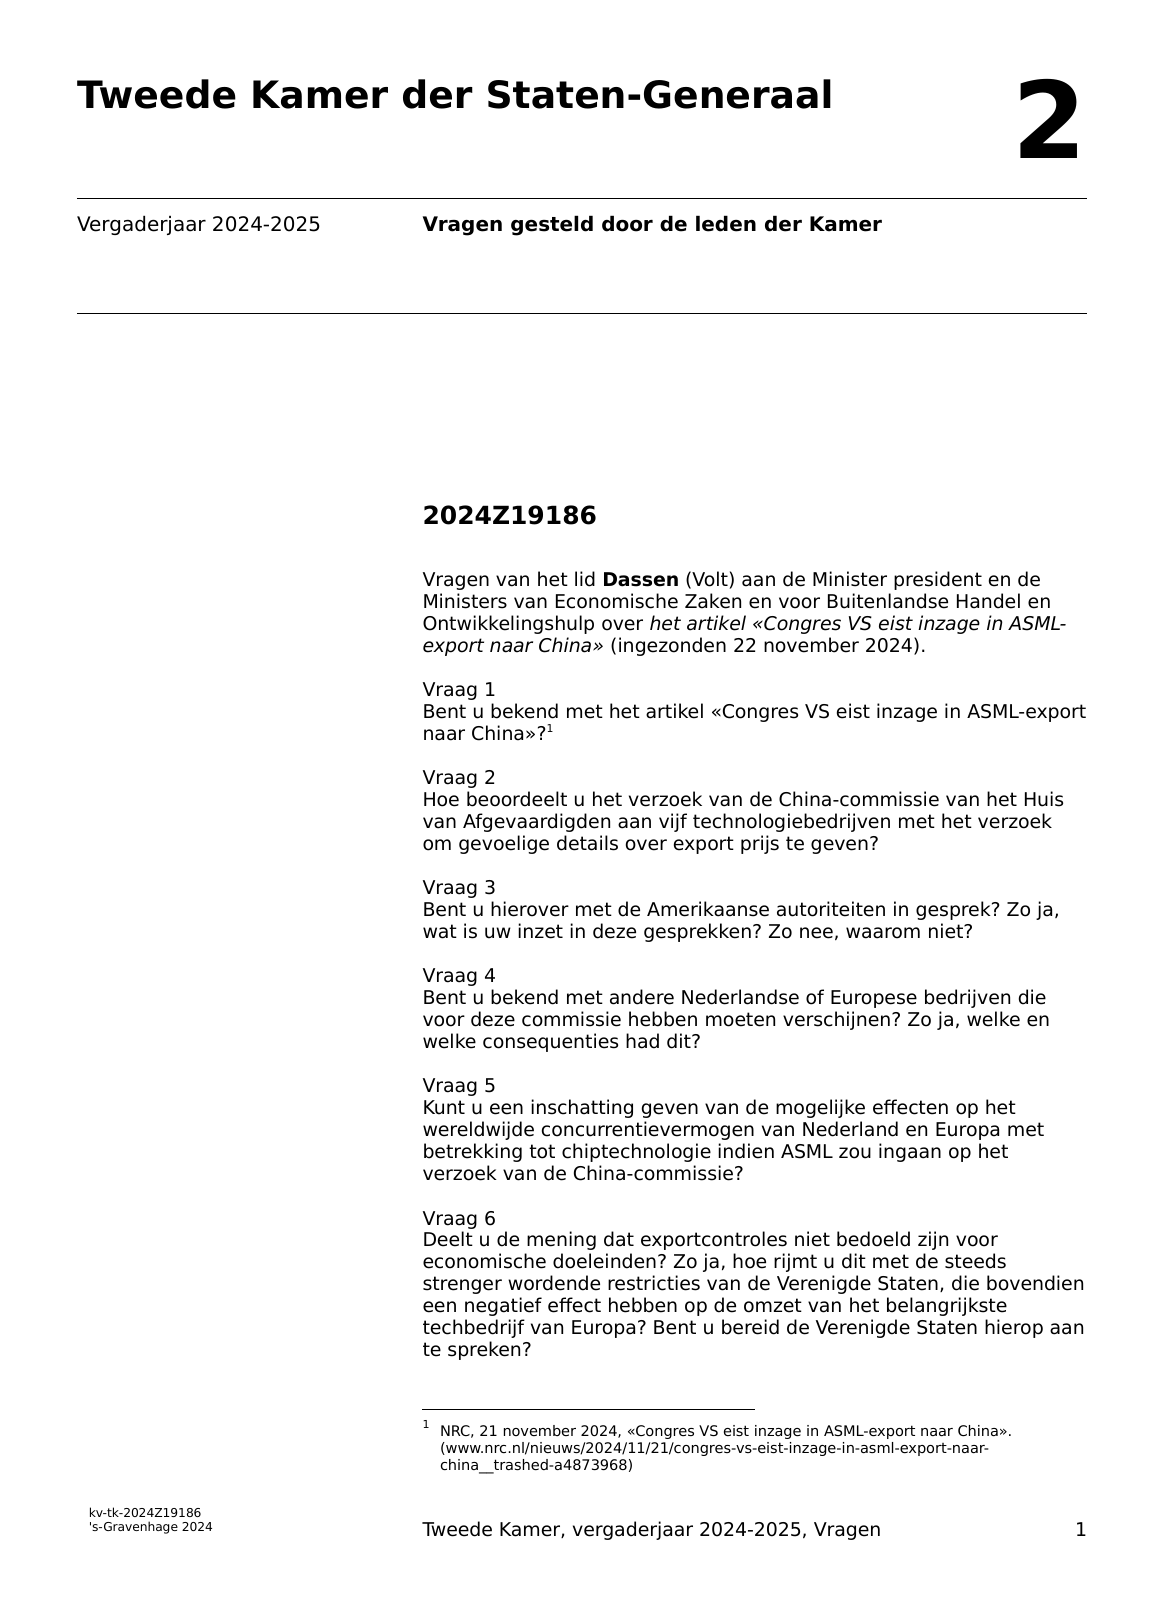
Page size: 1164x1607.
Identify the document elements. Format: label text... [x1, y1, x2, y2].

text NRC, 21 november 2024, «Congres VS eist inzage in ASML-export naar China». (www.nrc.nl/nieuws/2024/11/21/congres-vs-eist-inzage-in-asml-export-naar-china__trashed-a4873968) [422, 1418, 1087, 1474]
text Vraag 4 [422, 965, 1087, 987]
table_header 2 [886, 59, 1087, 198]
text 's-Gravenhage 2024 [88, 1520, 323, 1534]
text Deelt u de mening dat exportcontroles niet bedoeld zijn voor economische doeleinden? Zo ja, hoe rijmt u dit met de steeds strenger wordende restricties van de Verenigde Staten, die bovendien een negatief effect hebben op de omzet van het belangrijkste techbedrijf van Europa? Bent u bereid de Verenigde Staten hierop aan te spreken? [422, 1229, 1087, 1361]
text Hoe beoordeelt u het verzoek van de China-commissie van het Huis van Afgevaardigden aan vijf technologiebedrijven met het verzoek om gevoelige details over export prijs te geven? [422, 789, 1087, 855]
text Vraag 1 [422, 679, 1087, 701]
text 2024Z19186 [422, 501, 1087, 531]
text Vragen van het lid Dassen (Volt) aan de Minister president en de Ministers van Economische Zaken en voor Buitenlandse Handel en Ontwikkelingshulp over het artikel «Congres VS eist inzage in ASML-export naar China» (ingezonden 22 november 2024). [422, 569, 1087, 657]
text Vraag 6 [422, 1207, 1087, 1229]
table_header Tweede Kamer der Staten-Generaal [77, 59, 886, 198]
table_cell Vergaderjaar 2024-2025 [77, 199, 422, 313]
text Vraag 5 [422, 1075, 1087, 1097]
text Vraag 2 [422, 767, 1087, 789]
text Bent u hierover met de Amerikaanse autoriteiten in gesprek? Zo ja, wat is uw inzet in deze gesprekken? Zo nee, waarom niet? [422, 899, 1087, 943]
text Vraag 3 [422, 877, 1087, 899]
text Bent u bekend met het artikel «Congres VS eist inzage in ASML-export naar China»? [422, 701, 1087, 745]
text kv-tk-2024Z19186 [88, 1506, 323, 1520]
table_cell Vragen gesteld door de leden der Kamer [422, 199, 1087, 313]
text Kunt u een inschatting geven van de mogelijke effecten op het wereldwijde concurrentievermogen van Nederland en Europa met betrekking tot chiptechnologie indien ASML zou ingaan op het verzoek van de China-commissie? [422, 1097, 1087, 1185]
text Bent u bekend met andere Nederlandse of Europese bedrijven die voor deze commissie hebben moeten verschijnen? Zo ja, welke en welke consequenties had dit? [422, 987, 1087, 1053]
